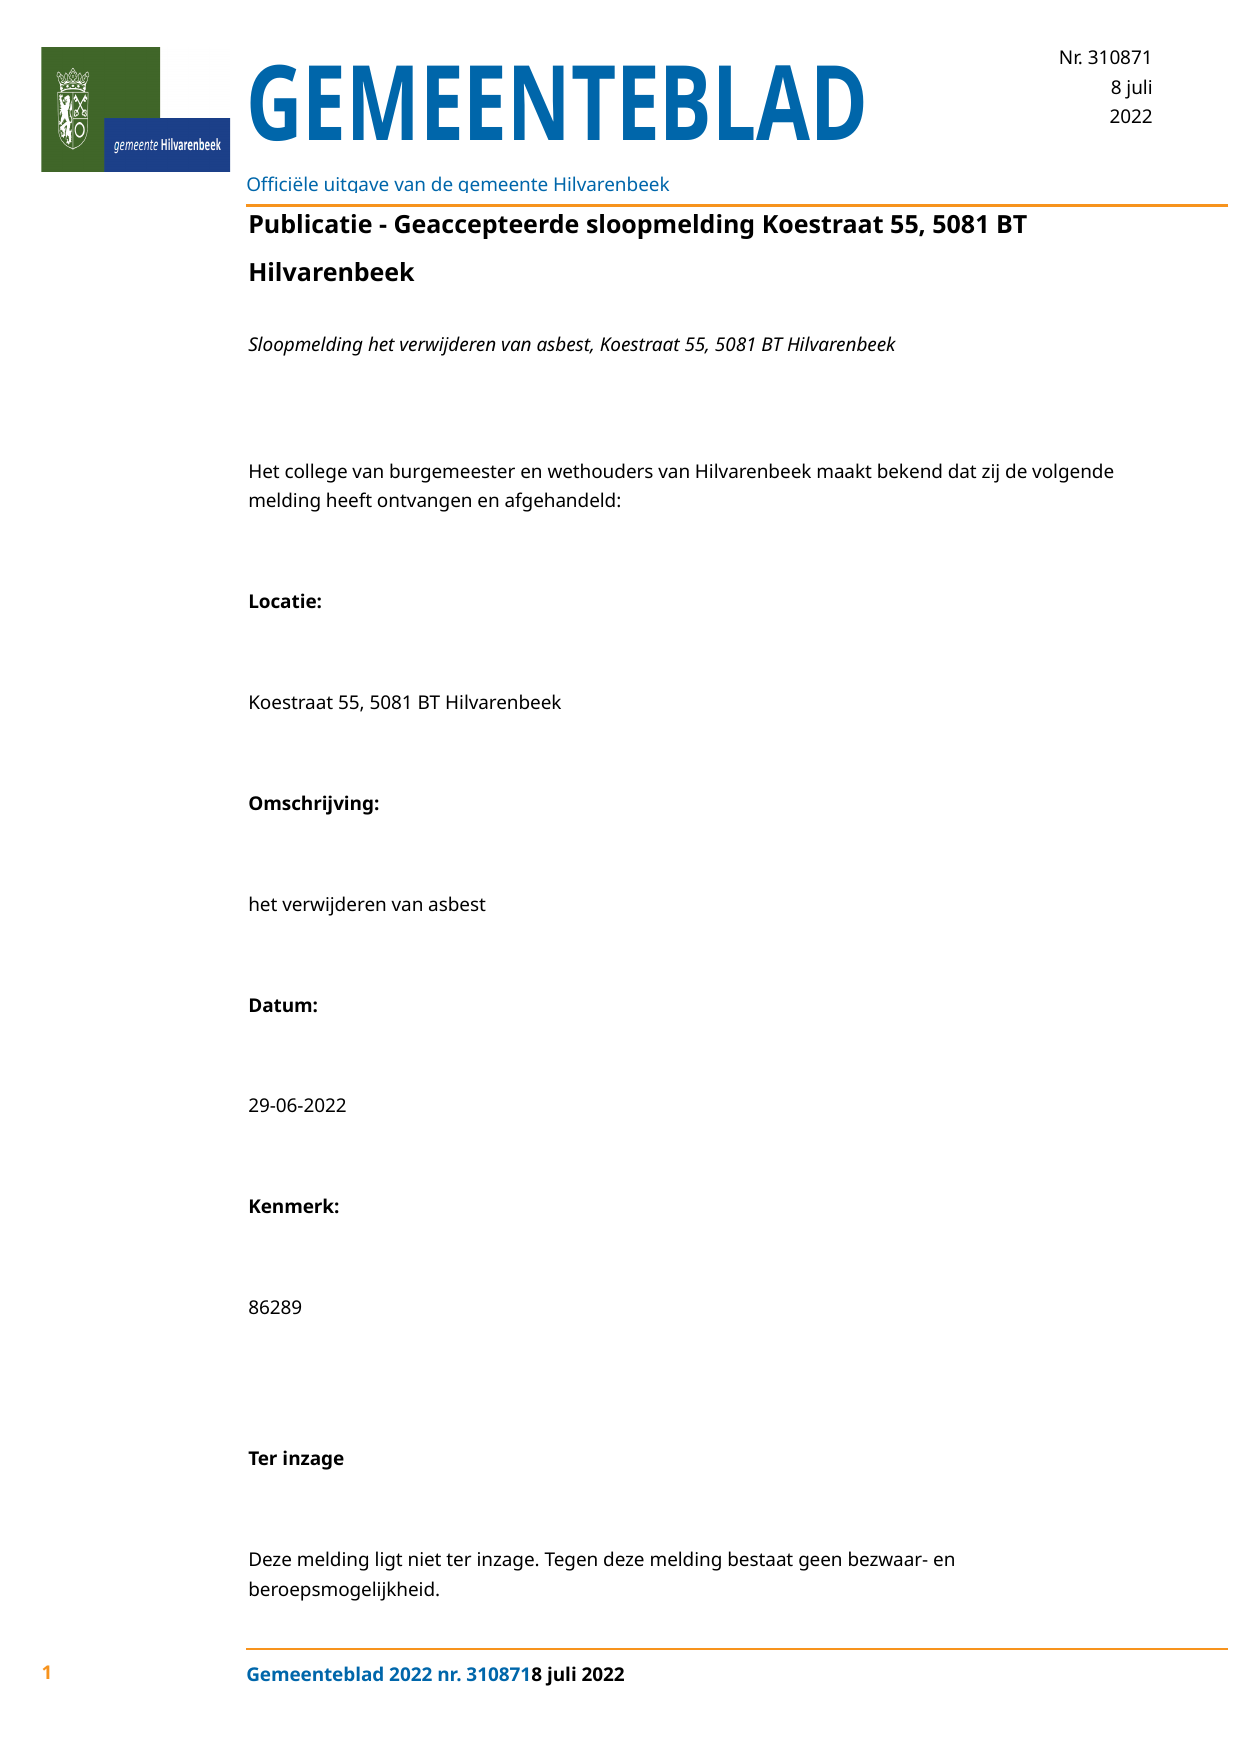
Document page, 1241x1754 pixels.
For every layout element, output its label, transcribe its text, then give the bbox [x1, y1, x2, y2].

text Koestraat 55, 5081 BT Hilvarenbeek [248, 689, 1152, 715]
text 29-06-2022 [248, 1093, 1152, 1118]
text het verwijderen van asbest [248, 891, 1152, 917]
text Datum: [248, 992, 1152, 1017]
text Omschrijving: [248, 790, 1152, 816]
text 86289 [248, 1294, 1152, 1320]
text Kenmerk: [248, 1193, 1152, 1219]
text Het college van burgemeester en wethouders van Hilvarenbeek maakt bekend dat zij de volgende melding heeft ontvangen en afgehandeld: [248, 458, 1152, 513]
text Sloopmelding het verwijderen van asbest, Koestraat 55, 5081 BT Hilvarenbeek [248, 331, 1152, 357]
picture [41, 47, 231, 172]
text Deze melding ligt niet ter inzage. Tegen deze melding bestaat geen bezwaar- en beroepsmogelijkheid. [248, 1546, 1152, 1602]
text Publicatie - Geaccepteerde sloopmelding Koestraat 55, 5081 BT Hilvarenbeek [248, 207, 1152, 288]
text Ter inzage [248, 1446, 1152, 1471]
text Locatie: [248, 588, 1152, 614]
